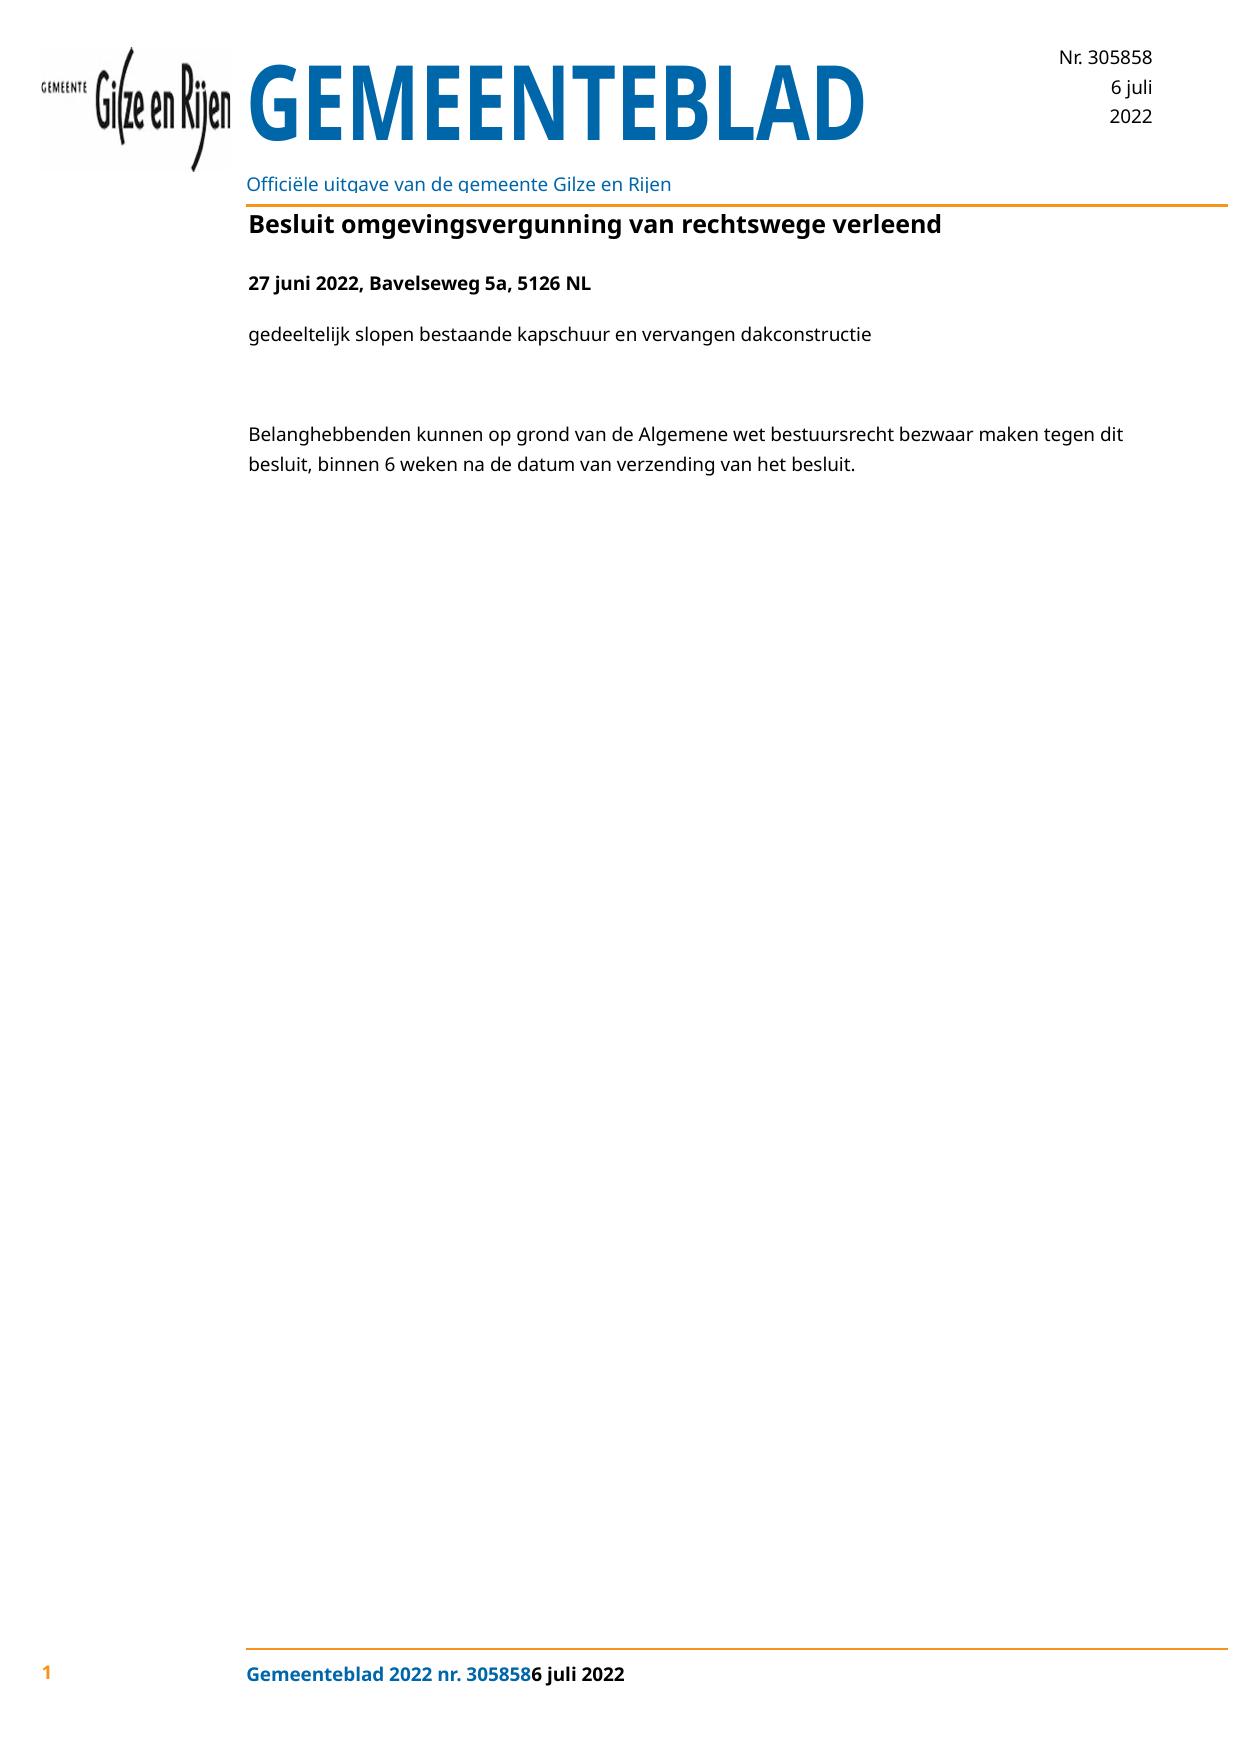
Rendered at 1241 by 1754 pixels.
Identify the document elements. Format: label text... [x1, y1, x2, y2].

picture [41, 47, 231, 172]
text gedeeltelijk slopen bestaande kapschuur en vervangen dakconstructie [248, 321, 1152, 346]
text Besluit omgevingsvergunning van rechtswege verleend [248, 207, 1152, 241]
text 27 juni 2022, Bavelseweg 5a, 5126 NL [248, 270, 1152, 296]
text Belanghebbenden kunnen op grond van de Algemene wet bestuursrecht bezwaar maken tegen dit besluit, binnen 6 weken na de datum van verzending van het besluit. [248, 422, 1152, 477]
